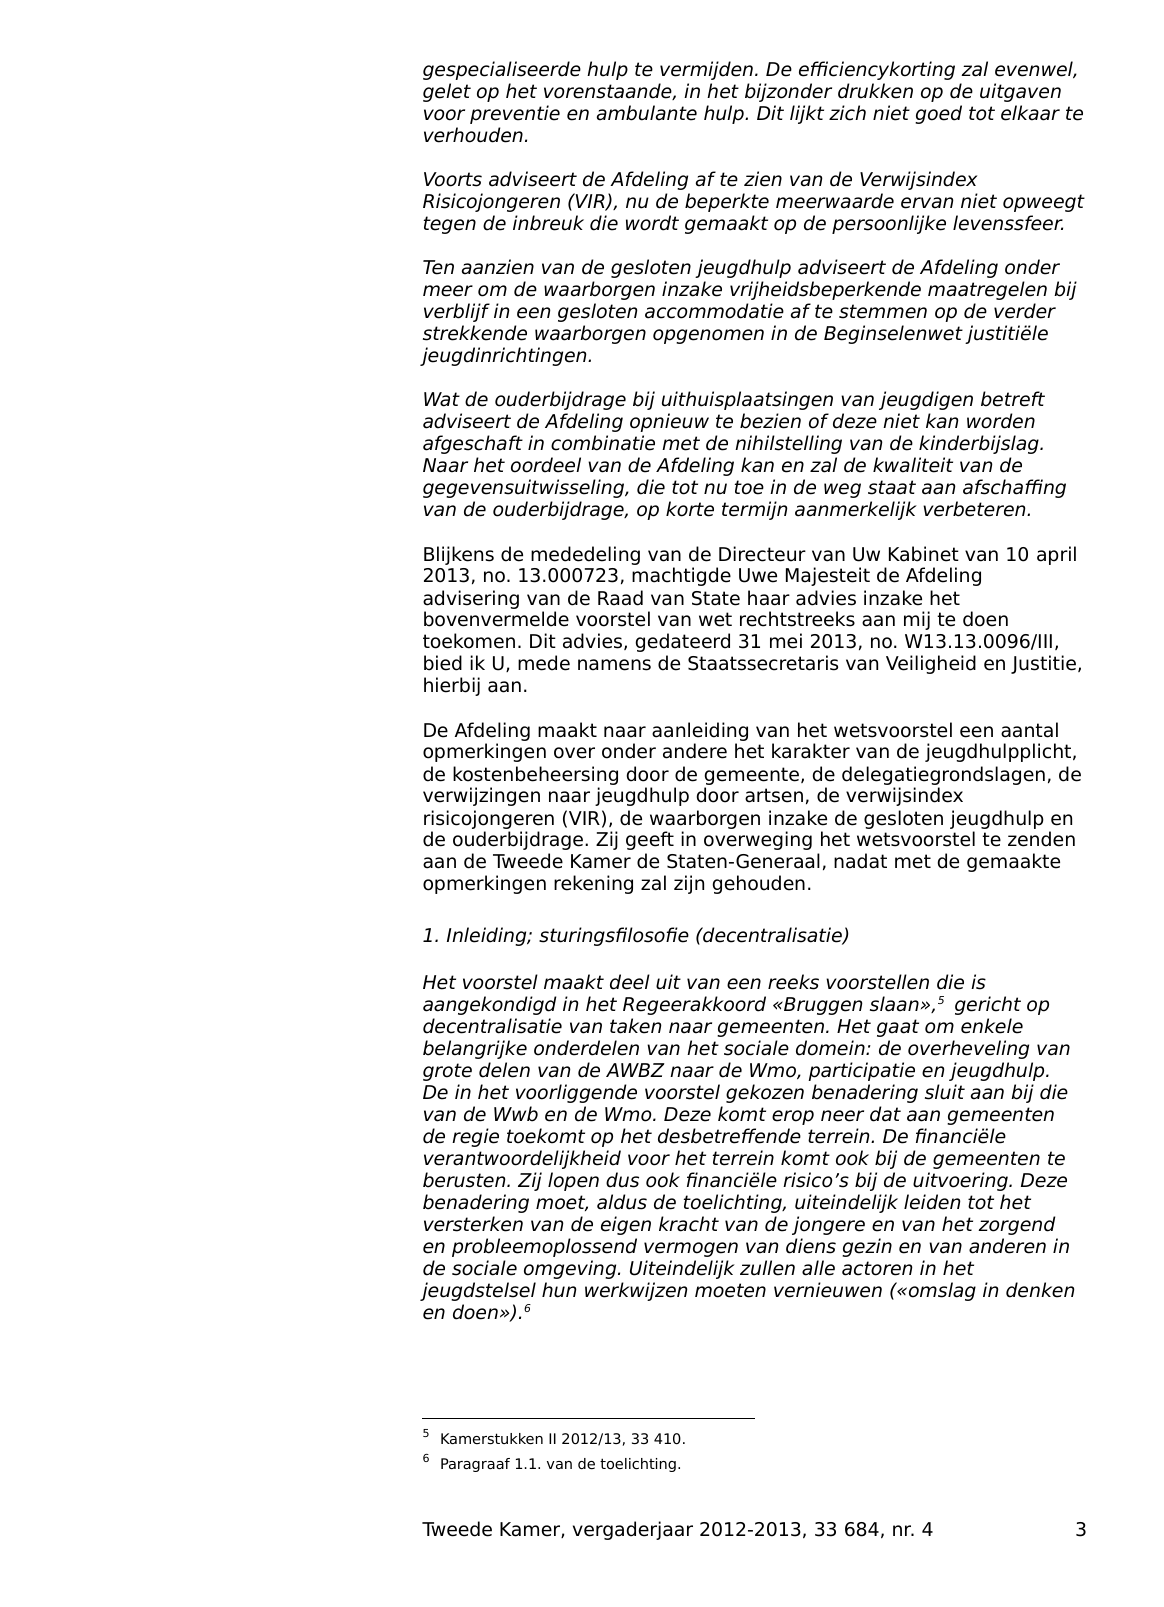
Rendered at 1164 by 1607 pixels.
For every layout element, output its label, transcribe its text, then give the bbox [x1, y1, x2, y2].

text Ten aanzien van de gesloten jeugdhulp adviseert de Afdeling onder meer om de waarborgen inzake vrijheidsbeperkende maatregelen bij verblijf in een gesloten accommodatie af te stemmen op de verder strekkende waarborgen opgenomen in de Beginselenwet justitiële jeugdinrichtingen. [422, 257, 1087, 367]
text De in het voorliggende voorstel gekozen benadering sluit aan bij die van de Wwb en de Wmo. Deze komt erop neer dat aan gemeenten de regie toekomt op het desbetreffende terrein. De financiële verantwoordelijkheid voor het terrein komt ook bij de gemeenten te berusten. Zij lopen dus ook financiële risico’s bij de uitvoering. Deze benadering moet, aldus de toelichting, uiteindelijk leiden tot het versterken van de eigen kracht van de jongere en van het zorgend en probleemoplossend vermogen van diens gezin en van anderen in de sociale omgeving. Uiteindelijk zullen alle actoren in het jeugdstelsel hun werkwijzen moeten vernieuwen («omslag in denken en doen»). [422, 1082, 1087, 1324]
text Wat de ouderbijdrage bij uithuisplaatsingen van jeugdigen betreft adviseert de Afdeling opnieuw te bezien of deze niet kan worden afgeschaft in combinatie met de nihilstelling van de kinderbijslag. Naar het oordeel van de Afdeling kan en zal de kwaliteit van de gegevensuitwisseling, die tot nu toe in de weg staat aan afschaffing van de ouderbijdrage, op korte termijn aanmerkelijk verbeteren. [422, 389, 1087, 521]
text Paragraaf 1.1. van de toelichting. [422, 1452, 1087, 1474]
text Voorts adviseert de Afdeling af te zien van de Verwijsindex Risicojongeren (VIR), nu de beperkte meerwaarde ervan niet opweegt tegen de inbreuk die wordt gemaakt op de persoonlijke levenssfeer. [422, 169, 1087, 235]
text De Afdeling maakt naar aanleiding van het wetsvoorstel een aantal opmerkingen over onder andere het karakter van de jeugdhulpplicht, de kostenbeheersing door de gemeente, de delegatiegrondslagen, de verwijzingen naar jeugdhulp door artsen, de verwijsindex risicojongeren (VIR), de waarborgen inzake de gesloten jeugdhulp en de ouderbijdrage. Zij geeft in overweging het wetsvoorstel te zenden aan de Tweede Kamer de Staten-Generaal, nadat met de gemaakte opmerkingen rekening zal zijn gehouden. [422, 719, 1087, 895]
text Kamerstukken II 2012/13, 33 410. [422, 1427, 1087, 1449]
subtitle 1. Inleiding; sturingsfilosofie (decentralisatie) [422, 925, 1087, 947]
text Het voorstel maakt deel uit van een reeks voorstellen die is aangekondigd in het Regeerakkoord «Bruggen slaan», gericht op decentralisatie van taken naar gemeenten. Het gaat om enkele belangrijke onderdelen van het sociale domein: de overheveling van grote delen van de AWBZ naar de Wmo, participatie en jeugdhulp. [422, 972, 1087, 1082]
text Blijkens de mededeling van de Directeur van Uw Kabinet van 10 april 2013, no. 13.000723, machtigde Uwe Majesteit de Afdeling advisering van de Raad van State haar advies inzake het bovenvermelde voorstel van wet rechtstreeks aan mij te doen toekomen. Dit advies, gedateerd 31 mei 2013, no. W13.13.0096/III, bied ik U, mede namens de Staatssecretaris van Veiligheid en Justitie, hierbij aan. [422, 543, 1087, 697]
text gespecialiseerde hulp te vermijden. De efficiencykorting zal evenwel, gelet op het vorenstaande, in het bijzonder drukken op de uitgaven voor preventie en ambulante hulp. Dit lijkt zich niet goed tot elkaar te verhouden. [422, 59, 1087, 147]
